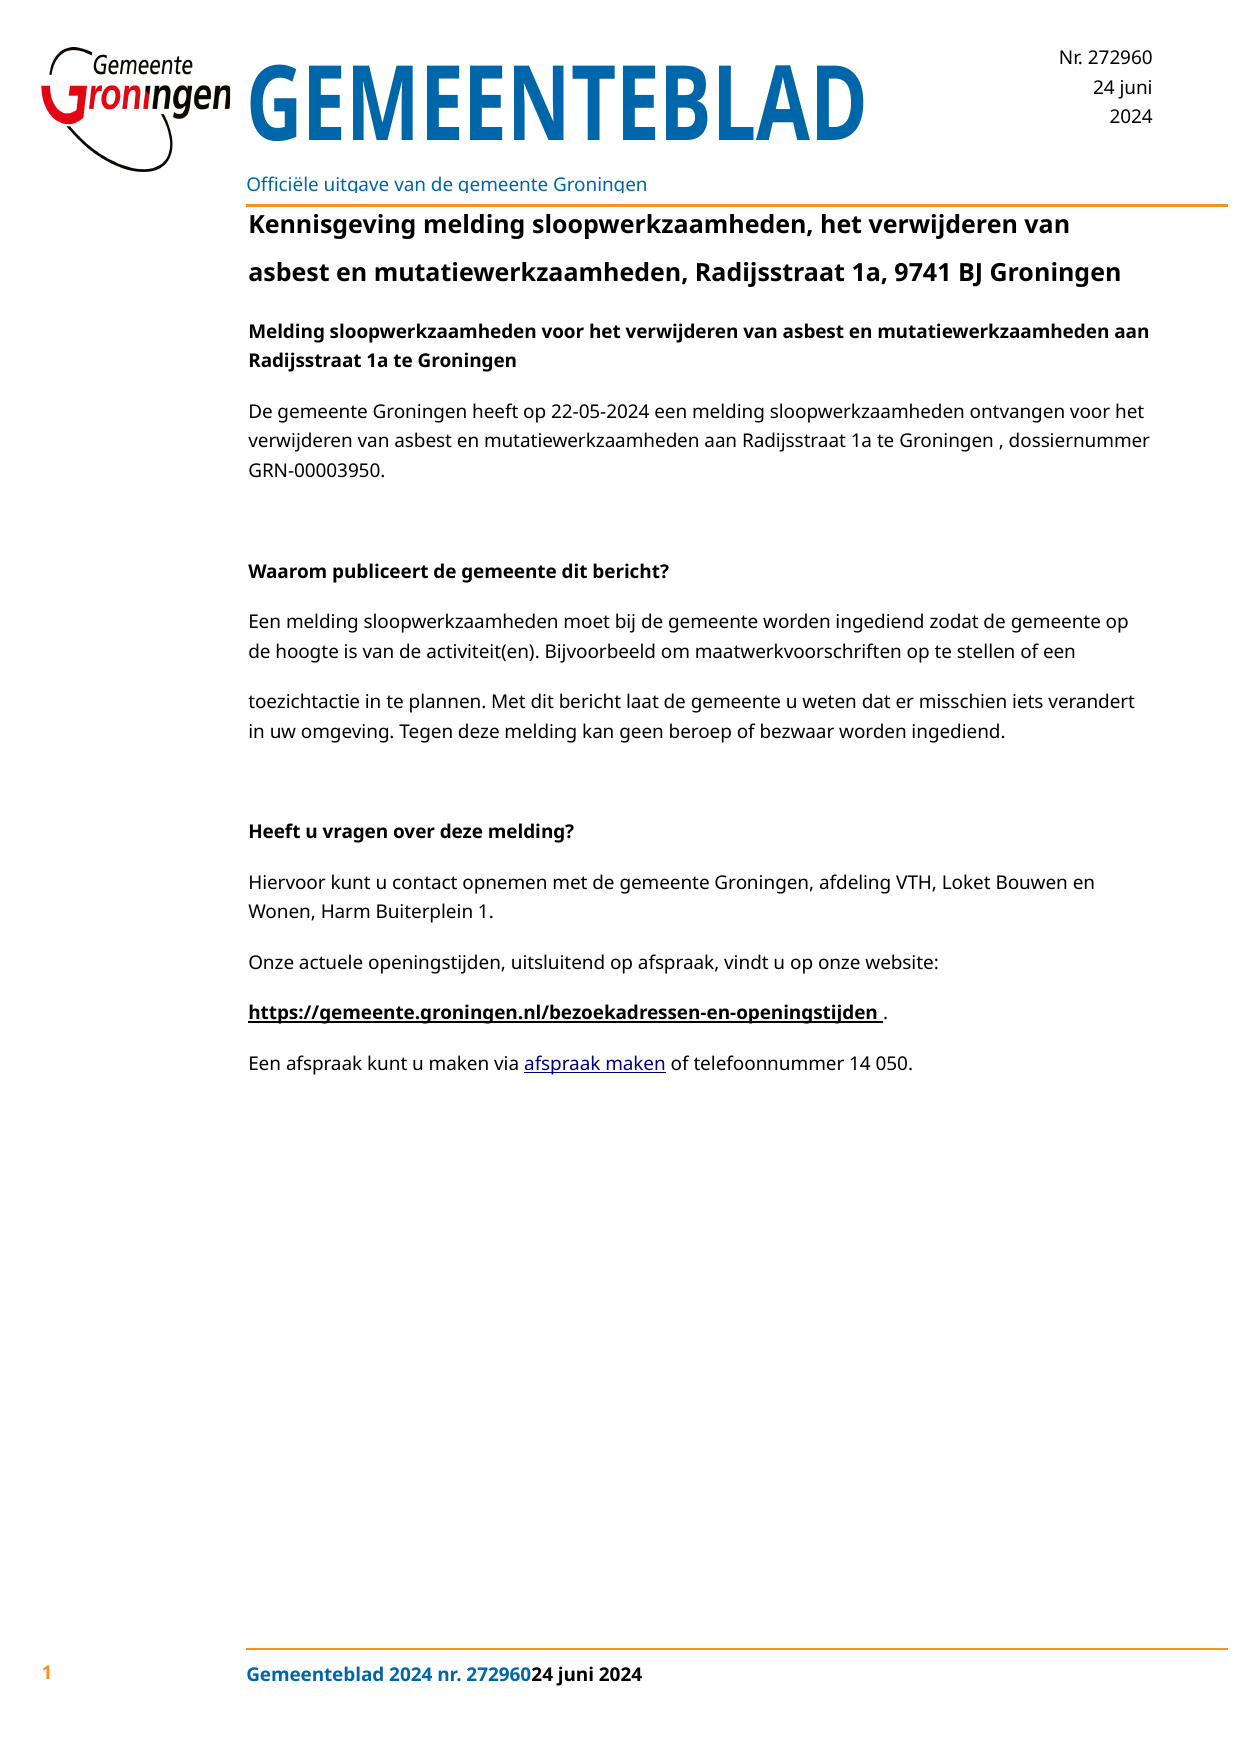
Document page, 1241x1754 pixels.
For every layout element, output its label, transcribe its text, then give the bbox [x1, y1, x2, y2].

text Melding sloopwerkzaamheden voor het verwijderen van asbest en mutatiewerkzaamheden aan Radijsstraat 1a te Groningen [248, 318, 1152, 373]
text Kennisgeving melding sloopwerkzaamheden, het verwijderen van asbest en mutatiewerkzaamheden, Radijsstraat 1a, 9741 BJ Groningen [248, 207, 1152, 288]
text toezichtactie in te plannen. Met dit bericht laat de gemeente u weten dat er misschien iets verandert in uw omgeving. Tegen deze melding kan geen beroep of bezwaar worden ingediend. [248, 688, 1152, 744]
picture [41, 47, 231, 172]
text Onze actuele openingstijden, uitsluitend op afspraak, vindt u op onze website: [248, 949, 1152, 975]
text Waarom publiceert de gemeente dit bericht? [248, 558, 1152, 584]
text Een afspraak kunt u maken via afspraak maken of telefoonnummer 14 050. [248, 1050, 1152, 1076]
text Heeft u vragen over deze melding? [248, 819, 1152, 844]
text https://gemeente.groningen.nl/bezoekadressen-en-openingstijden . [248, 999, 1152, 1025]
text De gemeente Groningen heeft op 22-05-2024 een melding sloopwerkzaamheden ontvangen voor het verwijderen van asbest en mutatiewerkzaamheden aan Radijsstraat 1a te Groningen , dossiernummer GRN-00003950. [248, 398, 1152, 483]
text Hiervoor kunt u contact opnemen met de gemeente Groningen, afdeling VTH, Loket Bouwen en Wonen, Harm Buiterplein 1. [248, 869, 1152, 924]
text Een melding sloopwerkzaamheden moet bij de gemeente worden ingediend zodat de gemeente op de hoogte is van de activiteit(en). Bijvoorbeeld om maatwerkvoorschriften op te stellen of een [248, 608, 1152, 664]
